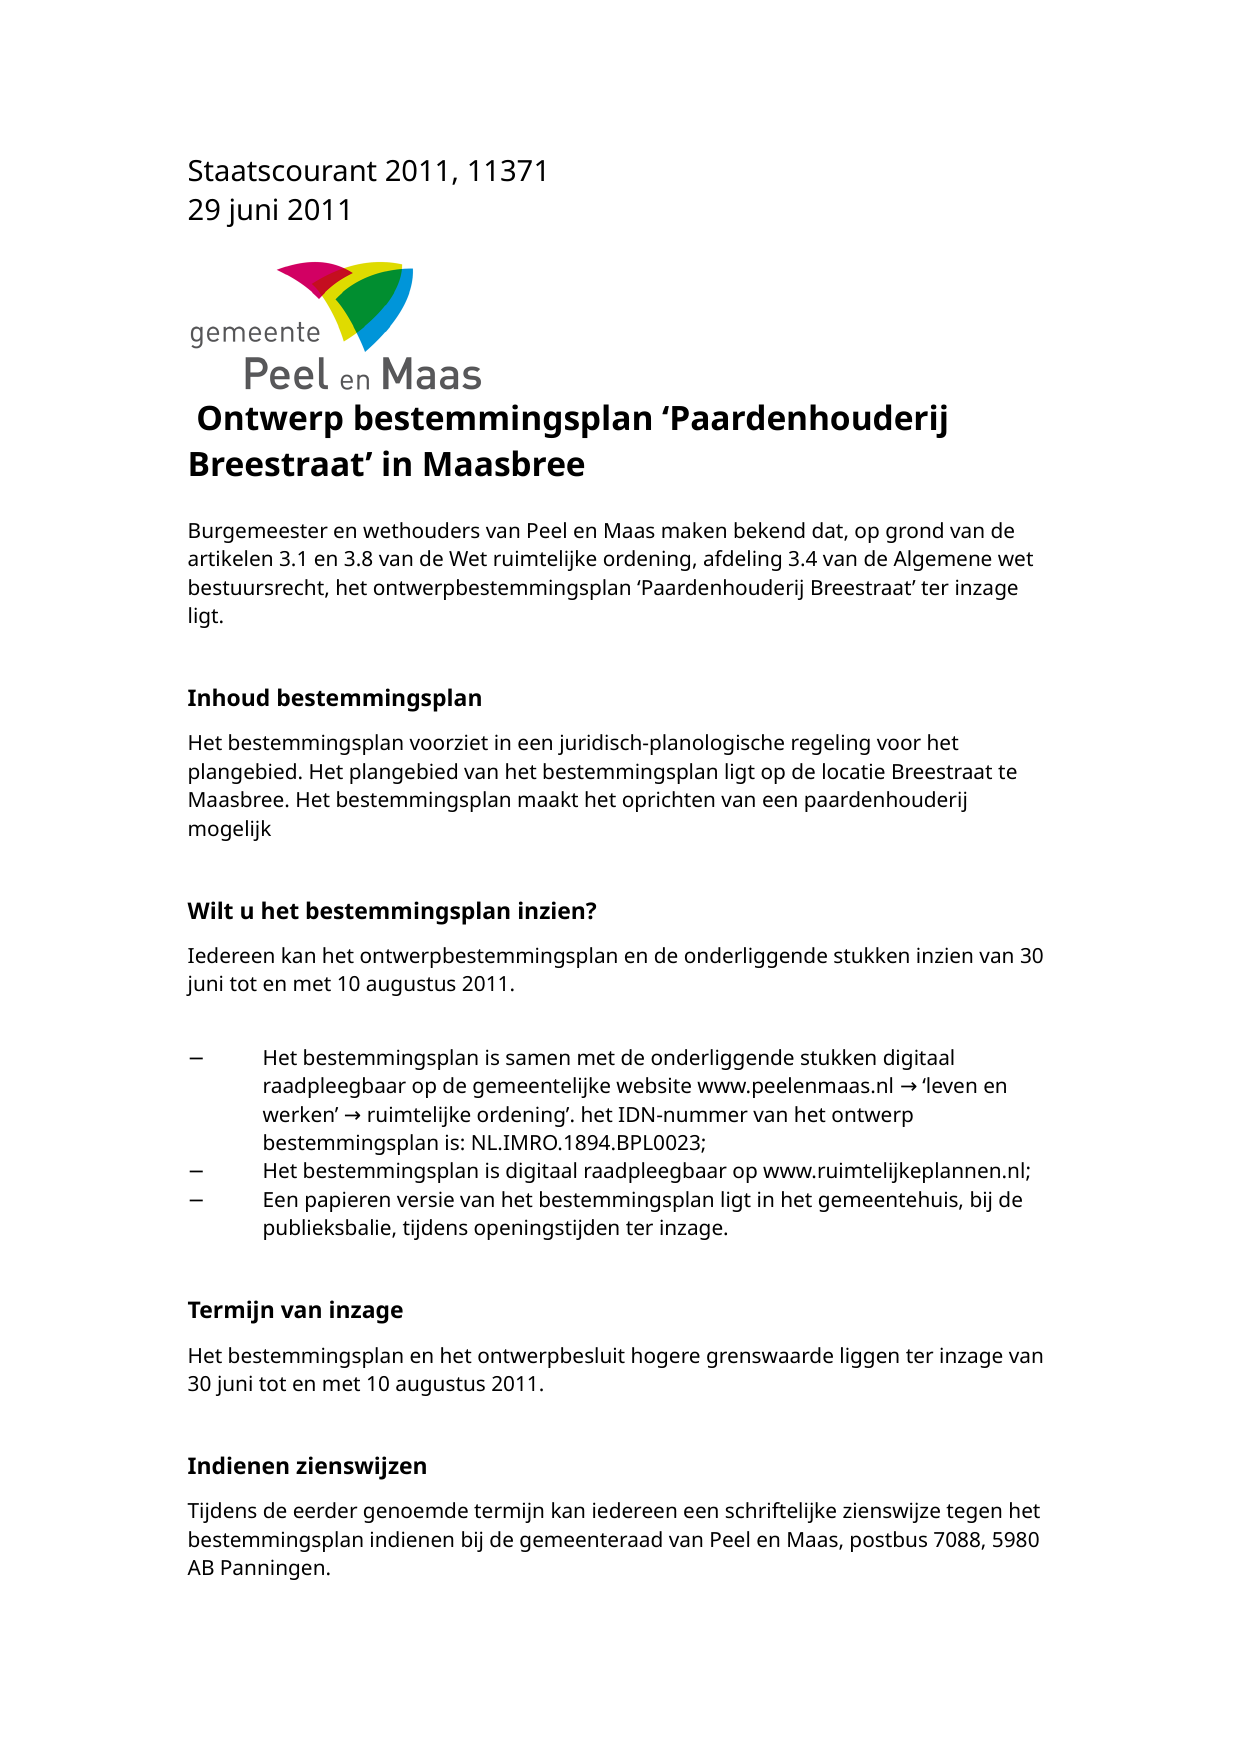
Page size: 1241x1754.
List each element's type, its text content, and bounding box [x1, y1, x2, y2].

subtitle Termijn van inzage [187, 1294, 1053, 1326]
list Een papieren versie van het bestemmingsplan ligt in het gemeentehuis, bij de publieksbalie, tijdens openingstijden ter inzage. [187, 1185, 1053, 1242]
text Tijdens de eerder genoemde termijn kan iedereen een schriftelijke zienswijze tegen het bestemmingsplan indienen bij de gemeenteraad van Peel en Maas, postbus 7088, 5980 AB Panningen. [187, 1496, 1053, 1582]
text Burgemeester en wethouders van Peel en Maas maken bekend dat, op grond van de artikelen 3.1 en 3.8 van de Wet ruimtelijke ordening, afdeling 3.4 van de Algemene wet bestuursrecht, het ontwerpbestemmingsplan ‘Paardenhouderij Breestraat’ ter inzage ligt. [187, 516, 1053, 630]
subtitle Inhoud bestemmingsplan [187, 682, 1053, 713]
text 29 juni 2011 [187, 190, 1053, 229]
text Het bestemmingsplan voorziet in een juridisch-planologische regeling voor het plangebied. Het plangebied van het bestemmingsplan ligt op de locatie Breestraat te Maasbree. Het bestemmingsplan maakt het oprichten van een paardenhouderij mogelijk [187, 728, 1053, 842]
text Het bestemmingsplan en het ontwerpbesluit hogere grenswaarde liggen ter inzage van 30 juni tot en met 10 augustus 2011. [187, 1341, 1053, 1398]
subtitle Wilt u het bestemmingsplan inzien? [187, 895, 1053, 926]
list Het bestemmingsplan is digitaal raadpleegbaar op www.ruimtelijkeplannen.nl; [187, 1157, 1053, 1185]
subtitle Indienen zienswijzen [187, 1450, 1053, 1481]
text Staatscourant 2011, 11371 [187, 150, 1053, 190]
list Het bestemmingsplan is samen met de onderliggende stukken digitaal raadpleegbaar op de gemeentelijke website www.peelenmaas.nl → ‘leven en werken’ → ruimtelijke ordening’. het IDN-nummer van het ontwerp bestemmingsplan is: NL.IMRO.1894.BPL0023; [187, 1043, 1053, 1157]
subtitle Ontwerp bestemmingsplan ‘Paardenhouderij Breestraat’ in Maasbree [187, 271, 1053, 486]
picture [187, 258, 484, 395]
text Iedereen kan het ontwerpbestemmingsplan en de onderliggende stukken inzien van 30 juni tot en met 10 augustus 2011. [187, 941, 1053, 998]
